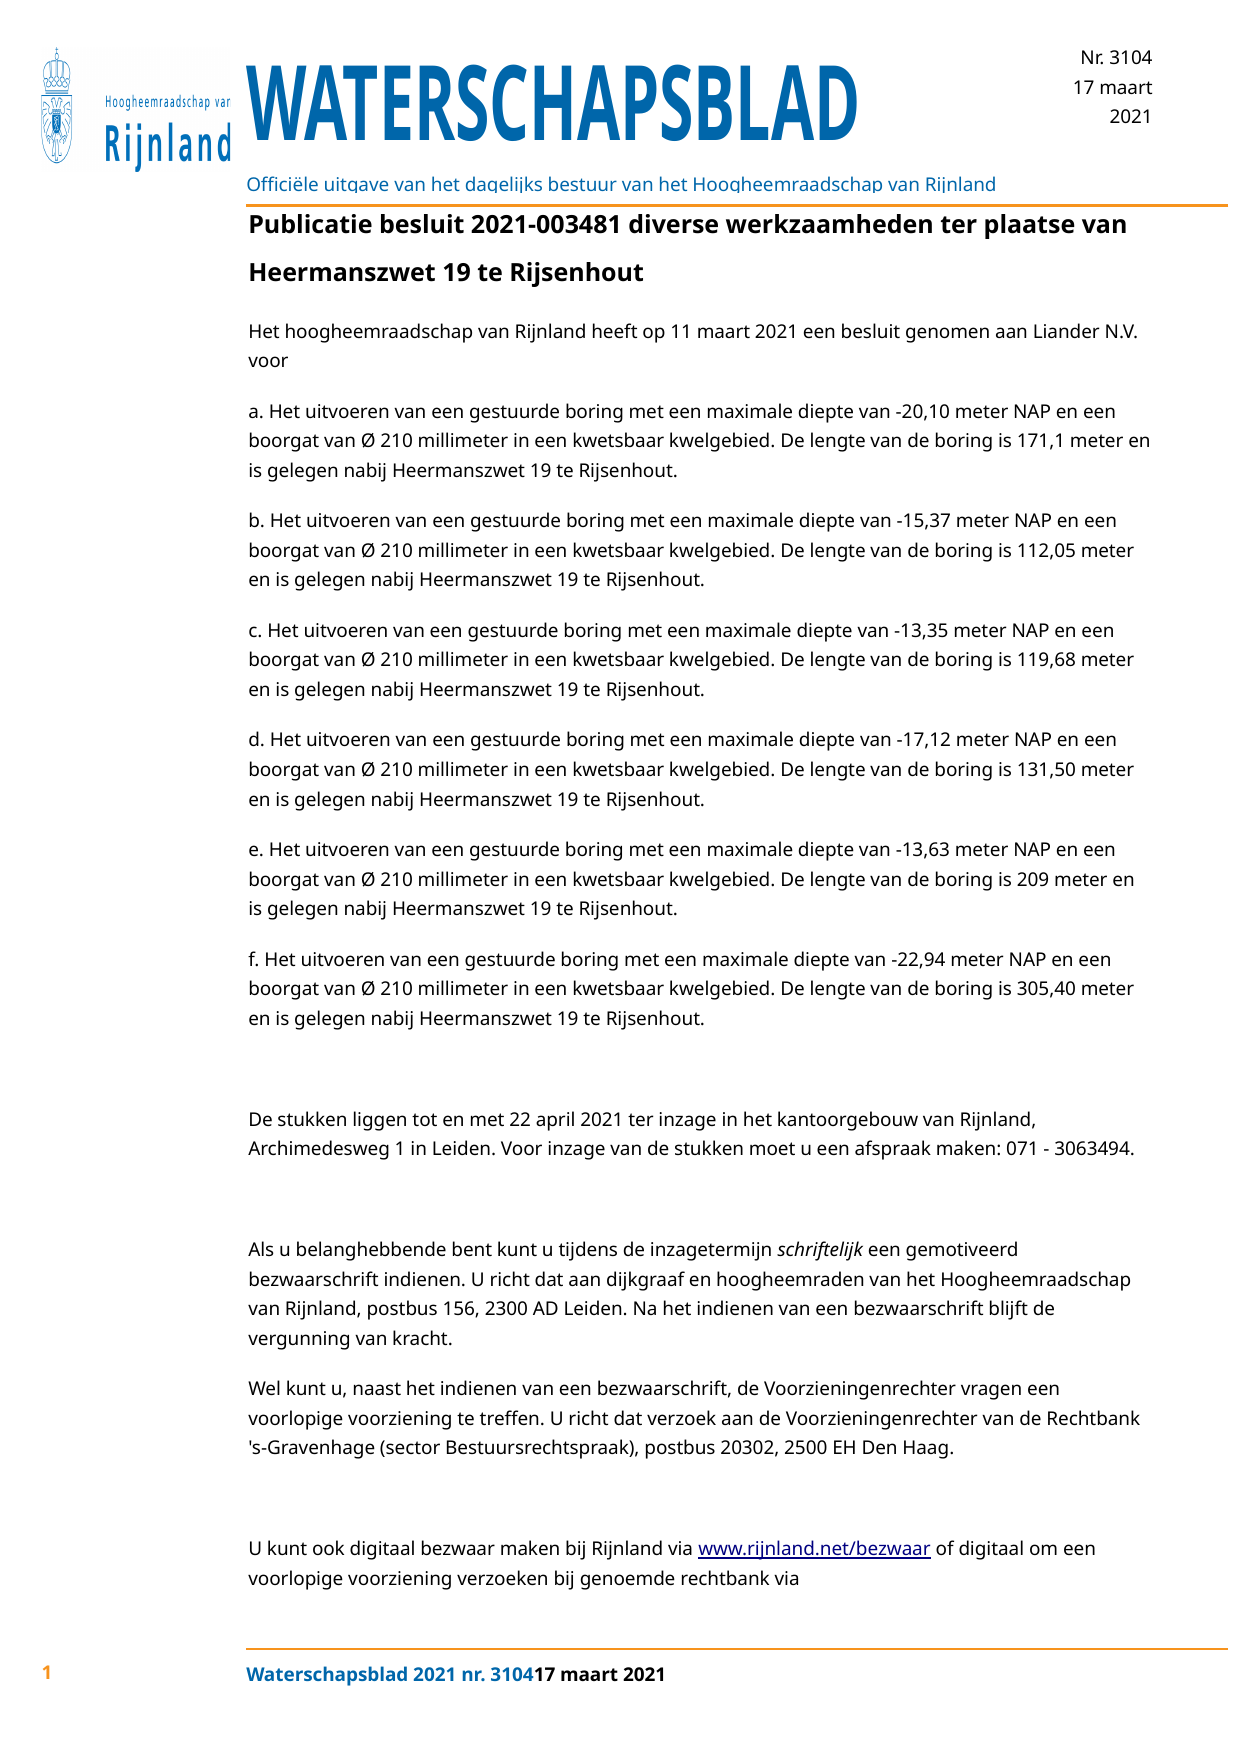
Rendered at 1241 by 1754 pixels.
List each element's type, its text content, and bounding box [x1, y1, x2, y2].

text U kunt ook digitaal bezwaar maken bij Rijnland via www.rijnland.net/bezwaar of digitaal om een voorlopige voorziening verzoeken bij genoemde rechtbank via [248, 1535, 1152, 1591]
text c. Het uitvoeren van een gestuurde boring met een maximale diepte van -13,35 meter NAP en een boorgat van Ø 210 millimeter in een kwetsbaar kwelgebied. De lengte van de boring is 119,68 meter en is gelegen nabij Heermanszwet 19 te Rijsenhout. [248, 617, 1152, 702]
text e. Het uitvoeren van een gestuurde boring met een maximale diepte van -13,63 meter NAP en een boorgat van Ø 210 millimeter in een kwetsbaar kwelgebied. De lengte van de boring is 209 meter en is gelegen nabij Heermanszwet 19 te Rijsenhout. [248, 836, 1152, 921]
text Het hoogheemraadschap van Rijnland heeft op 11 maart 2021 een besluit genomen aan Liander N.V. voor [248, 318, 1152, 373]
text Publicatie besluit 2021-003481 diverse werkzaamheden ter plaatse van Heermanszwet 19 te Rijsenhout [248, 207, 1152, 288]
text a. Het uitvoeren van een gestuurde boring met een maximale diepte van -20,10 meter NAP en een boorgat van Ø 210 millimeter in een kwetsbaar kwelgebied. De lengte van de boring is 171,1 meter en is gelegen nabij Heermanszwet 19 te Rijsenhout. [248, 398, 1152, 483]
text b. Het uitvoeren van een gestuurde boring met een maximale diepte van -15,37 meter NAP en een boorgat van Ø 210 millimeter in een kwetsbaar kwelgebied. De lengte van de boring is 112,05 meter en is gelegen nabij Heermanszwet 19 te Rijsenhout. [248, 507, 1152, 592]
text f. Het uitvoeren van een gestuurde boring met een maximale diepte van -22,94 meter NAP en een boorgat van Ø 210 millimeter in een kwetsbaar kwelgebied. De lengte van de boring is 305,40 meter en is gelegen nabij Heermanszwet 19 te Rijsenhout. [248, 946, 1152, 1031]
picture [41, 47, 231, 172]
text De stukken liggen tot en met 22 april 2021 ter inzage in het kantoorgebouw van Rijnland, Archimedesweg 1 in Leiden. Voor inzage van de stukken moet u een afspraak maken: 071 - 3063494. [248, 1106, 1152, 1161]
text Wel kunt u, naast het indienen van een bezwaarschrift, de Voorzieningenrechter vragen een voorlopige voorziening te treffen. U richt dat verzoek aan de Voorzieningenrechter van de Rechtbank 's-Gravenhage (sector Bestuursrechtspraak), postbus 20302, 2500 EH Den Haag. [248, 1375, 1152, 1460]
text Als u belanghebbende bent kunt u tijdens de inzagetermijn schriftelijk een gemotiveerd bezwaarschrift indienen. U richt dat aan dijkgraaf en hoogheemraden van het Hoogheemraadschap van Rijnland, postbus 156, 2300 AD Leiden. Na het indienen van een bezwaarschrift blijft de vergunning van kracht. [248, 1236, 1152, 1351]
text d. Het uitvoeren van een gestuurde boring met een maximale diepte van -17,12 meter NAP en een boorgat van Ø 210 millimeter in een kwetsbaar kwelgebied. De lengte van de boring is 131,50 meter en is gelegen nabij Heermanszwet 19 te Rijsenhout. [248, 727, 1152, 812]
